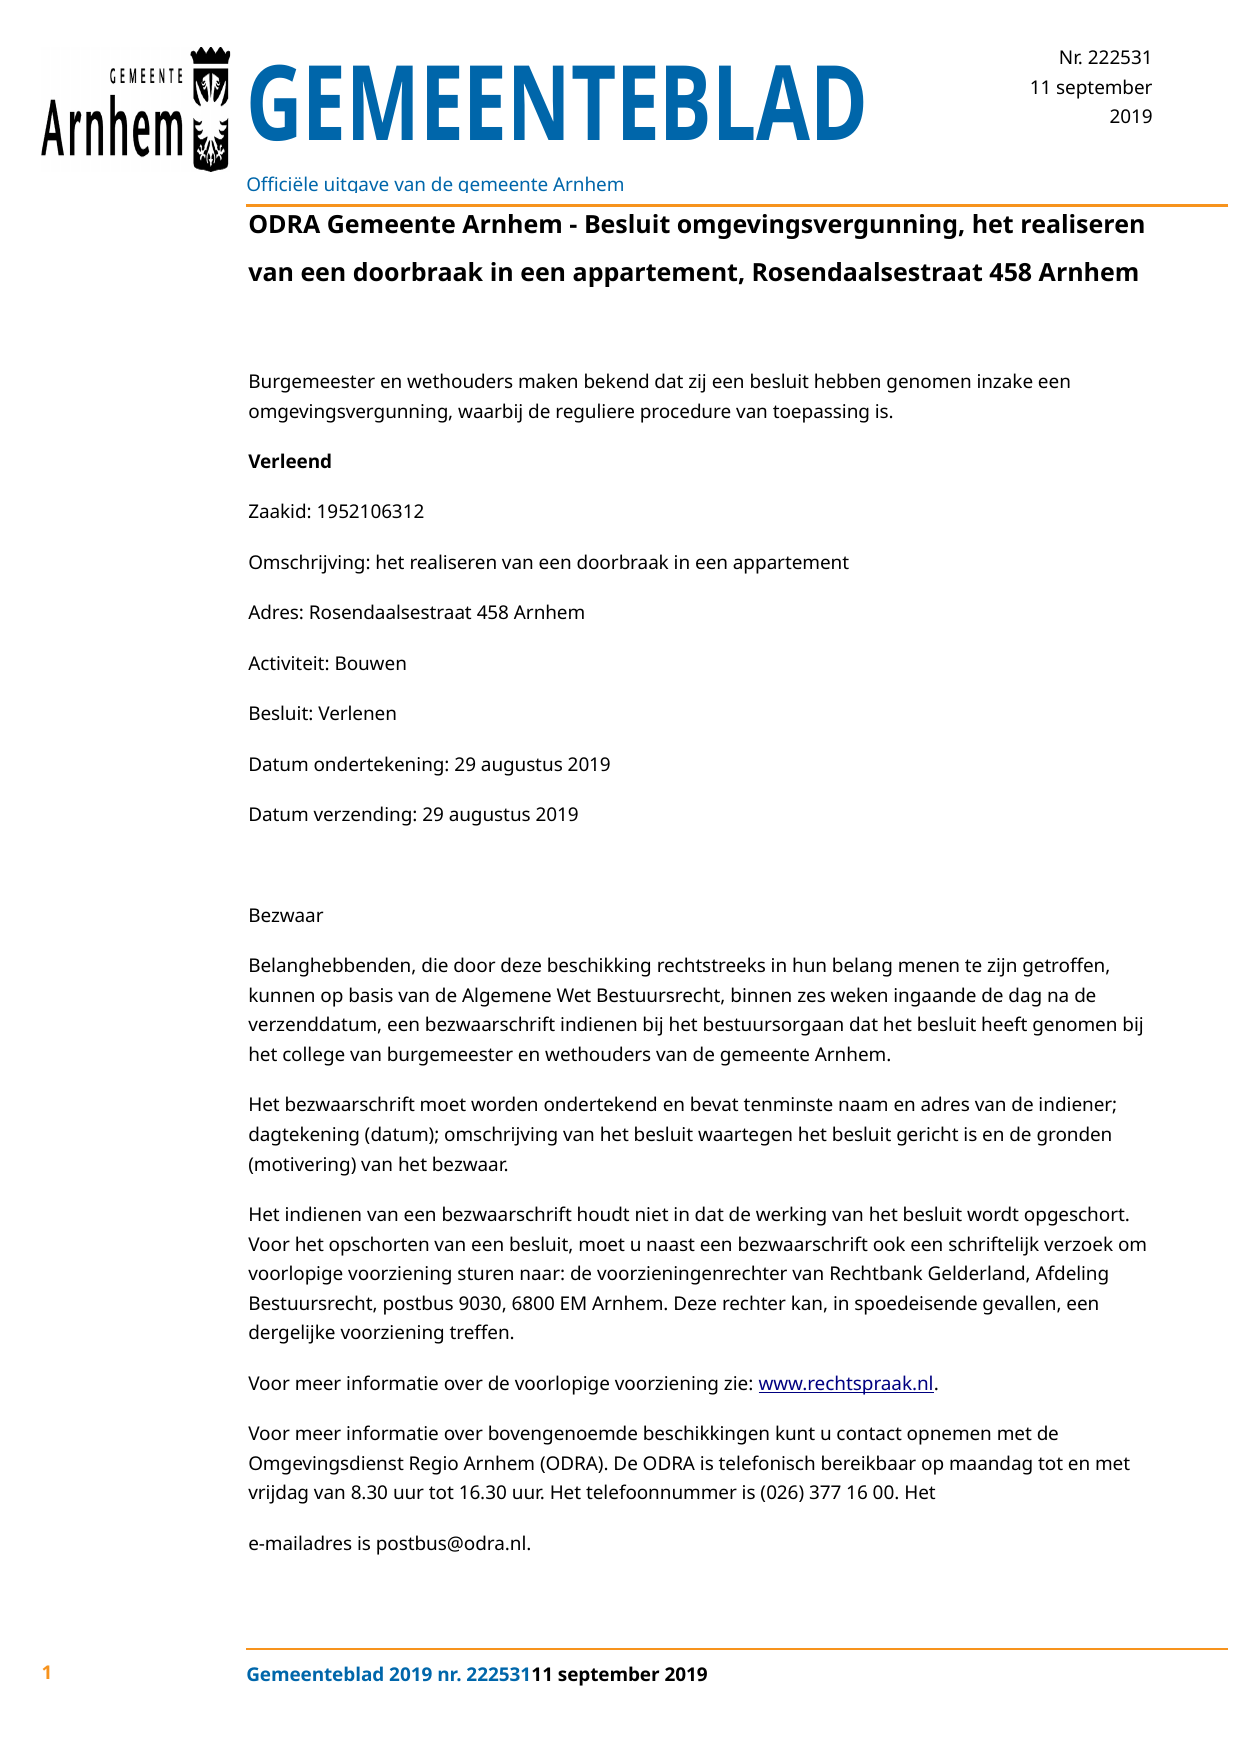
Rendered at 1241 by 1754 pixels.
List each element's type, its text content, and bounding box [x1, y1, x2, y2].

text Omschrijving: het realiseren van een doorbraak in een appartement [248, 549, 1152, 575]
text Verleend [248, 448, 1152, 474]
text Adres: Rosendaalsestraat 458 Arnhem [248, 599, 1152, 625]
text Het indienen van een bezwaarschrift houdt niet in dat de werking van het besluit wordt opgeschort. Voor het opschorten van een besluit, moet u naast een bezwaarschrift ook een schriftelijk verzoek om voorlopige voorziening sturen naar: de voorzieningenrechter van Rechtbank Gelderland, Afdeling Bestuursrecht, postbus 9030, 6800 EM Arnhem. Deze rechter kan, in spoedeisende gevallen, een dergelijke voorziening treffen. [248, 1201, 1152, 1345]
picture [41, 47, 231, 172]
text Belanghebbenden, die door deze beschikking rechtstreeks in hun belang menen te zijn getroffen, kunnen op basis van de Algemene Wet Bestuursrecht, binnen zes weken ingaande de dag na de verzenddatum, een bezwaarschrift indienen bij het bestuursorgaan dat het besluit heeft genomen bij het college van burgemeester en wethouders van de gemeente Arnhem. [248, 952, 1152, 1067]
text Activiteit: Bouwen [248, 650, 1152, 676]
text Burgemeester en wethouders maken bekend dat zij een besluit hebben genomen inzake een omgevingsvergunning, waarbij de reguliere procedure van toepassing is. [248, 368, 1152, 424]
text ODRA Gemeente Arnhem - Besluit omgevingsvergunning, het realiseren van een doorbraak in een appartement, Rosendaalsestraat 458 Arnhem [248, 207, 1152, 288]
text Besluit: Verlenen [248, 700, 1152, 726]
text Het bezwaarschrift moet worden ondertekend en bevat tenminste naam en adres van de indiener; dagtekening (datum); omschrijving van het besluit waartegen het besluit gericht is en de gronden (motivering) van het bezwaar. [248, 1092, 1152, 1177]
text Bezwaar [248, 902, 1152, 928]
text Voor meer informatie over de voorlopige voorziening zie: www.rechtspraak.nl. [248, 1370, 1152, 1396]
text Datum verzending: 29 augustus 2019 [248, 801, 1152, 827]
text e-mailadres is postbus@odra.nl. [248, 1530, 1152, 1556]
text Zaakid: 1952106312 [248, 499, 1152, 524]
text Datum ondertekening: 29 augustus 2019 [248, 751, 1152, 777]
text Voor meer informatie over bovengenoemde beschikkingen kunt u contact opnemen met de Omgevingsdienst Regio Arnhem (ODRA). De ODRA is telefonisch bereikbaar op maandag tot en met vrijdag van 8.30 uur tot 16.30 uur. Het telefoonnummer is (026) 377 16 00. Het [248, 1420, 1152, 1505]
